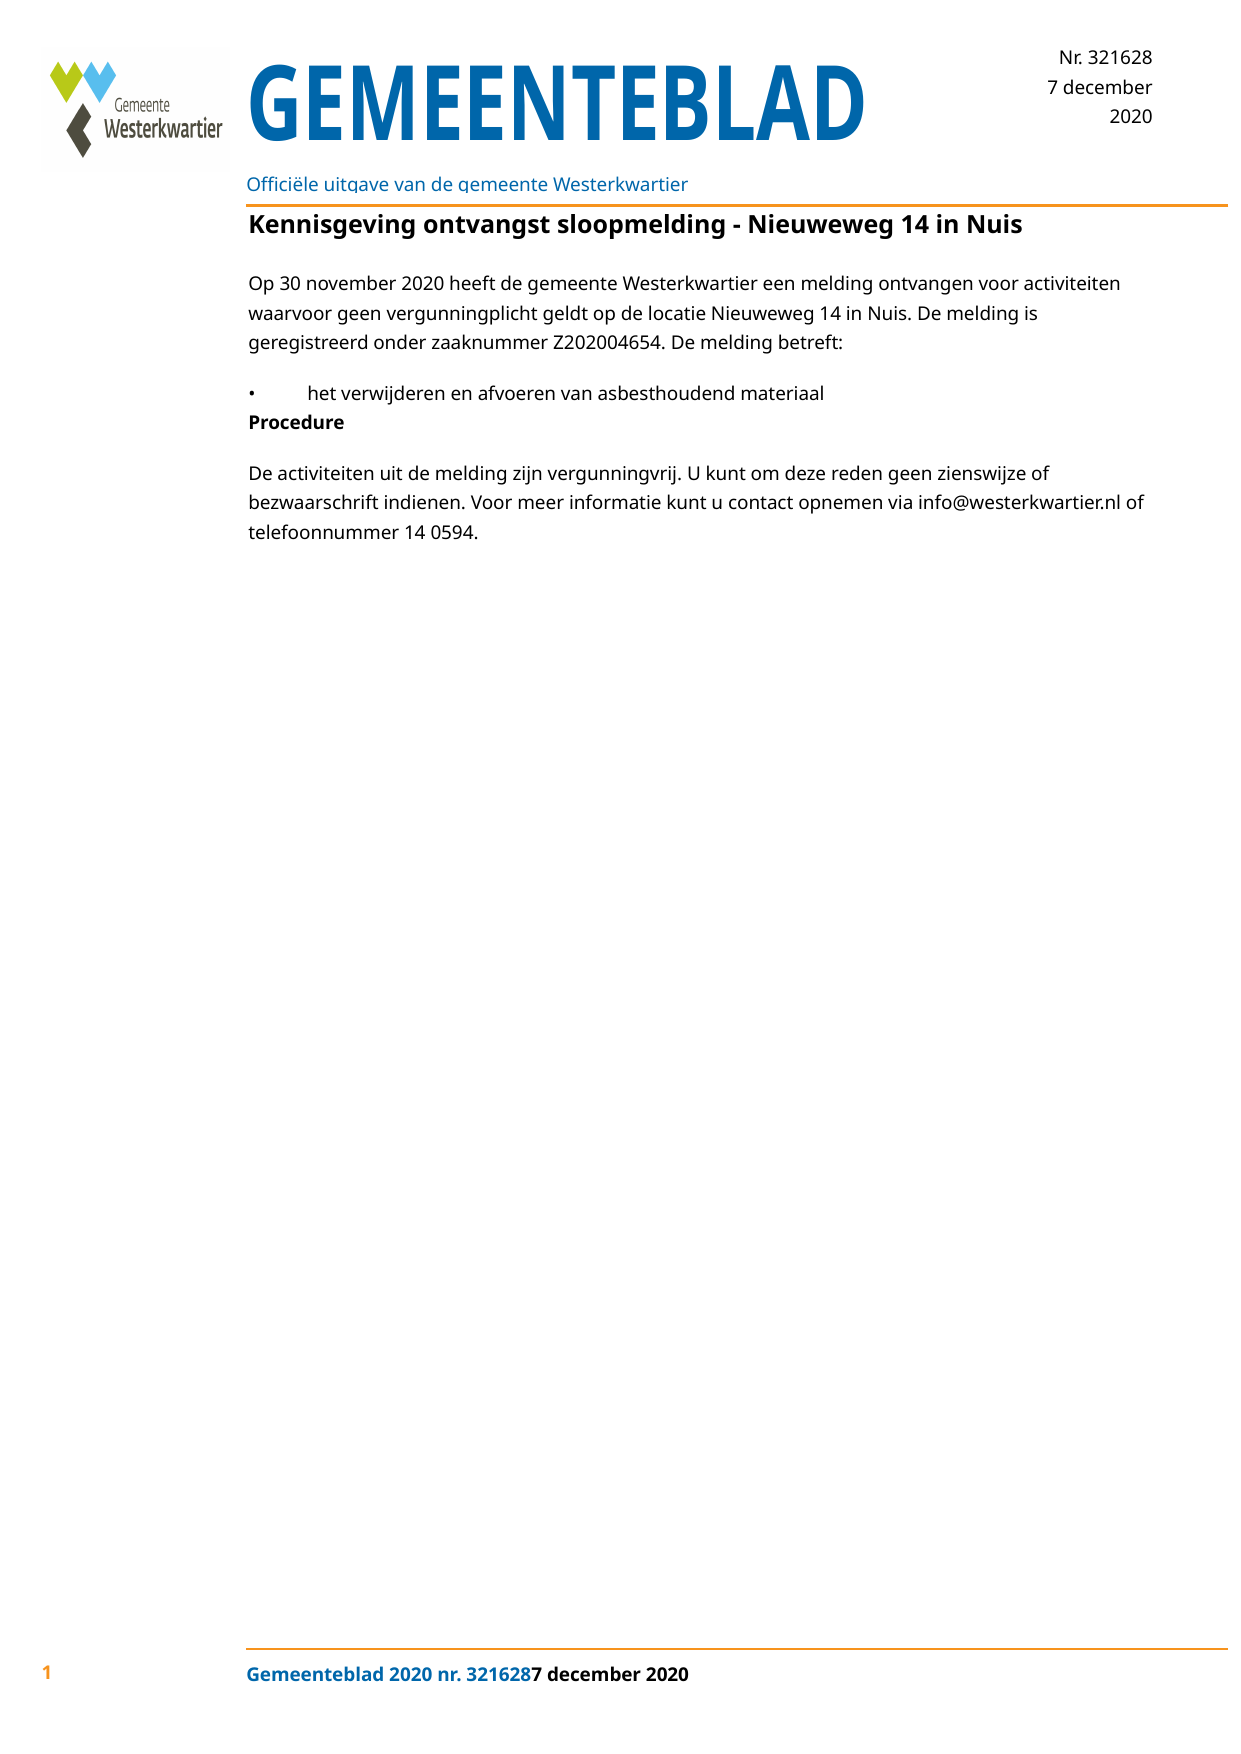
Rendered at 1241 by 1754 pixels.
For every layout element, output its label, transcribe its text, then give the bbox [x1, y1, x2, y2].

text Op 30 november 2020 heeft de gemeente Westerkwartier een melding ontvangen voor activiteiten waarvoor geen vergunningplicht geldt op de locatie Nieuweweg 14 in Nuis. De melding is geregistreerd onder zaaknummer Z202004654. De melding betreft: [248, 270, 1152, 355]
text De activiteiten uit de melding zijn vergunningvrij. U kunt om deze reden geen zienswijze of bezwaarschrift indienen. Voor meer informatie kunt u contact opnemen via info@westerkwartier.nl of telefoonnummer 14 0594. [248, 460, 1152, 545]
list het verwijderen en afvoeren van asbesthoudend materiaal [248, 380, 1152, 406]
text Kennisgeving ontvangst sloopmelding - Nieuweweg 14 in Nuis [248, 207, 1152, 241]
picture [41, 47, 231, 172]
text Procedure [248, 409, 1152, 435]
